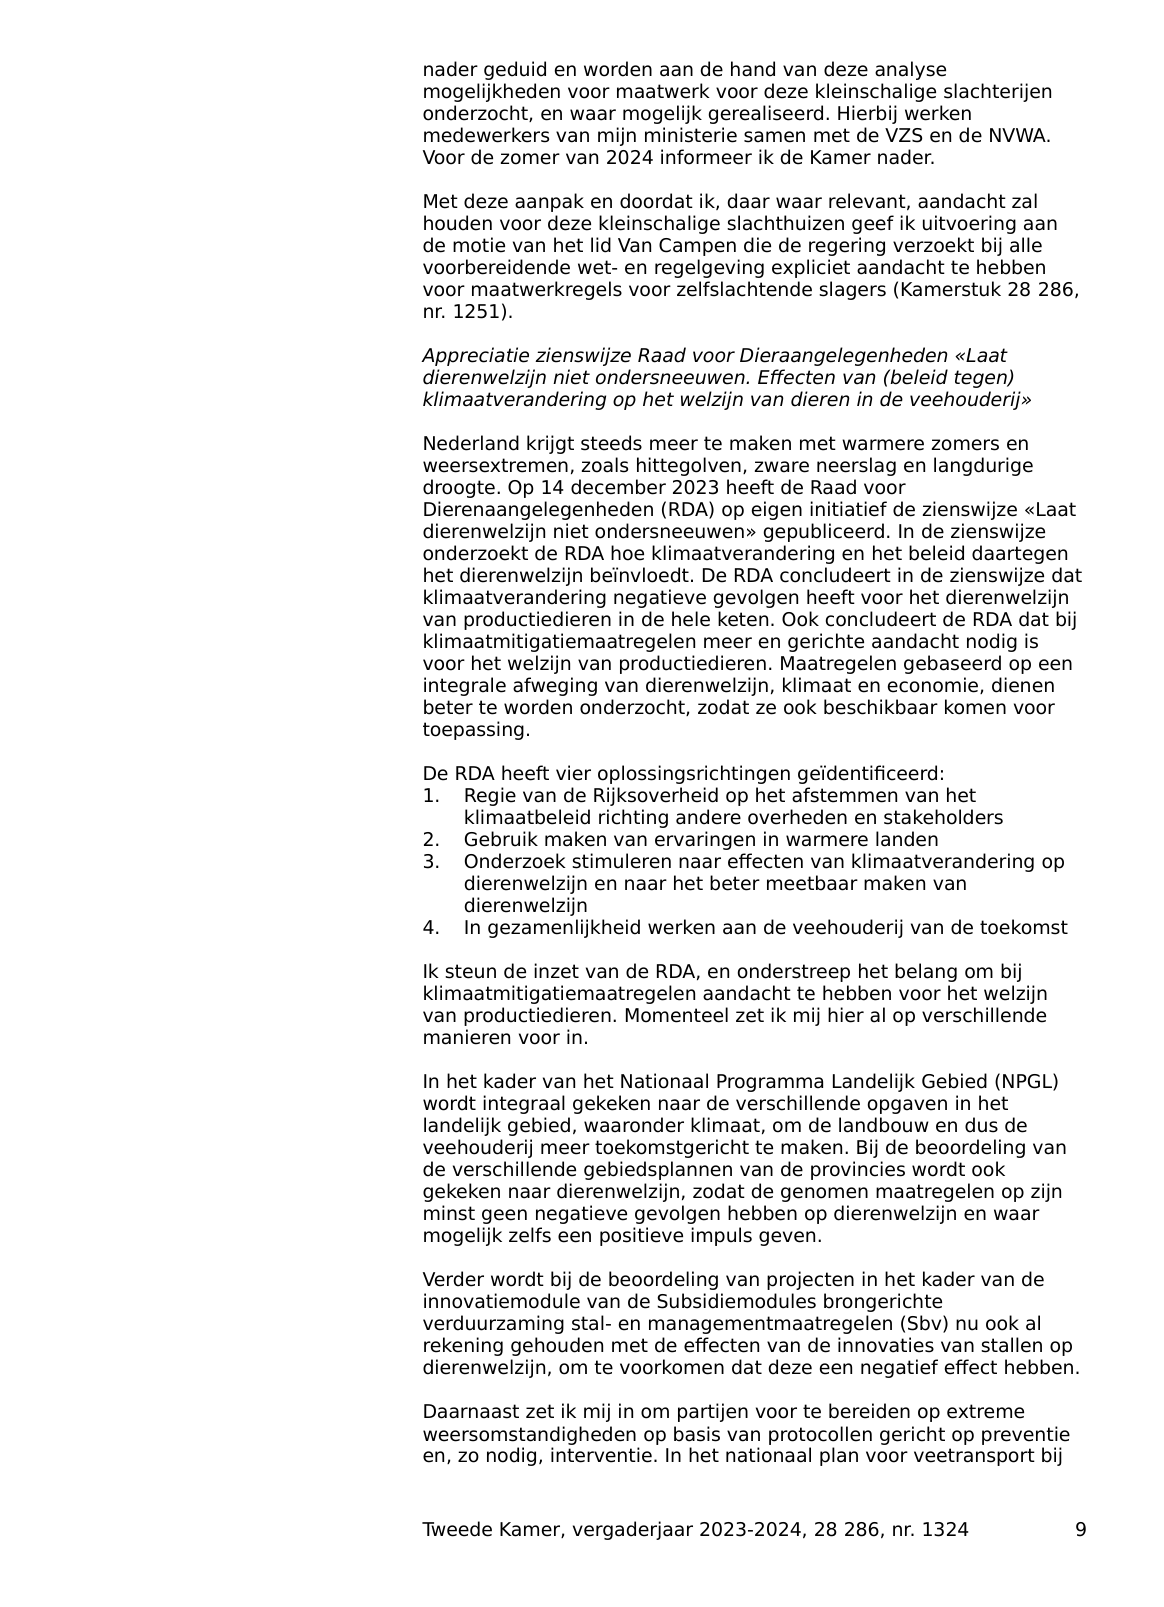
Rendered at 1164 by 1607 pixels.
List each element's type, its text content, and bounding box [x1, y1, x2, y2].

text In het kader van het Nationaal Programma Landelijk Gebied (NPGL) wordt integraal gekeken naar de verschillende opgaven in het landelijk gebied, waaronder klimaat, om de landbouw en dus de veehouderij meer toekomstgericht te maken. Bij de beoordeling van de verschillende gebiedsplannen van de provincies wordt ook gekeken naar dierenwelzijn, zodat de genomen maatregelen op zijn minst geen negatieve gevolgen hebben op dierenwelzijn en waar mogelijk zelfs een positieve impuls geven. [422, 1071, 1087, 1247]
text Ik steun de inzet van de RDA, en onderstreep het belang om bij klimaatmitigatiemaatregelen aandacht te hebben voor het welzijn van productiedieren. Momenteel zet ik mij hier al op verschillende manieren voor in. [422, 961, 1087, 1049]
text Daarnaast zet ik mij in om partijen voor te bereiden op extreme weersomstandigheden op basis van protocollen gericht op preventie en, zo nodig, interventie. In het nationaal plan voor veetransport bij [422, 1401, 1087, 1467]
text 1. Regie van de Rijksoverheid op het afstemmen van het klimaatbeleid richting andere overheden en stakeholders [422, 785, 1087, 829]
text Nederland krijgt steeds meer te maken met warmere zomers en weersextremen, zoals hittegolven, zware neerslag en langdurige droogte. Op 14 december 2023 heeft de Raad voor Dierenaangelegenheden (RDA) op eigen initiatief de zienswijze «Laat dierenwelzijn niet ondersneeuwen» gepubliceerd. In de zienswijze onderzoekt de RDA hoe klimaatverandering en het beleid daartegen het dierenwelzijn beïnvloedt. De RDA concludeert in de zienswijze dat klimaatverandering negatieve gevolgen heeft voor het dierenwelzijn van productiedieren in de hele keten. Ook concludeert de RDA dat bij klimaatmitigatiemaatregelen meer en gerichte aandacht nodig is voor het welzijn van productiedieren. Maatregelen gebaseerd op een integrale afweging van dierenwelzijn, klimaat en economie, dienen beter te worden onderzocht, zodat ze ook beschikbaar komen voor toepassing. [422, 433, 1087, 741]
text 3. Onderzoek stimuleren naar effecten van klimaatverandering op dierenwelzijn en naar het beter meetbaar maken van dierenwelzijn [422, 851, 1087, 917]
text 2. Gebruik maken van ervaringen in warmere landen [422, 829, 1087, 851]
subtitle Appreciatie zienswijze Raad voor Dieraangelegenheden «Laat dierenwelzijn niet ondersneeuwen. Effecten van (beleid tegen) klimaatverandering op het welzijn van dieren in de veehouderij» [422, 345, 1087, 411]
text nader geduid en worden aan de hand van deze analyse mogelijkheden voor maatwerk voor deze kleinschalige slachterijen onderzocht, en waar mogelijk gerealiseerd. Hierbij werken medewerkers van mijn ministerie samen met de VZS en de NVWA. Voor de zomer van 2024 informeer ik de Kamer nader. [422, 59, 1087, 169]
text Met deze aanpak en doordat ik, daar waar relevant, aandacht zal houden voor deze kleinschalige slachthuizen geef ik uitvoering aan de motie van het lid Van Campen die de regering verzoekt bij alle voorbereidende wet- en regelgeving expliciet aandacht te hebben voor maatwerkregels voor zelfslachtende slagers (Kamerstuk 28 286, nr. 1251). [422, 191, 1087, 323]
text 4. In gezamenlijkheid werken aan de veehouderij van de toekomst [422, 917, 1087, 939]
text De RDA heeft vier oplossingsrichtingen geïdentificeerd: [422, 763, 1087, 785]
text Verder wordt bij de beoordeling van projecten in het kader van de innovatiemodule van de Subsidiemodules brongerichte verduurzaming stal- en managementmaatregelen (Sbv) nu ook al rekening gehouden met de effecten van de innovaties van stallen op dierenwelzijn, om te voorkomen dat deze een negatief effect hebben. [422, 1269, 1087, 1379]
